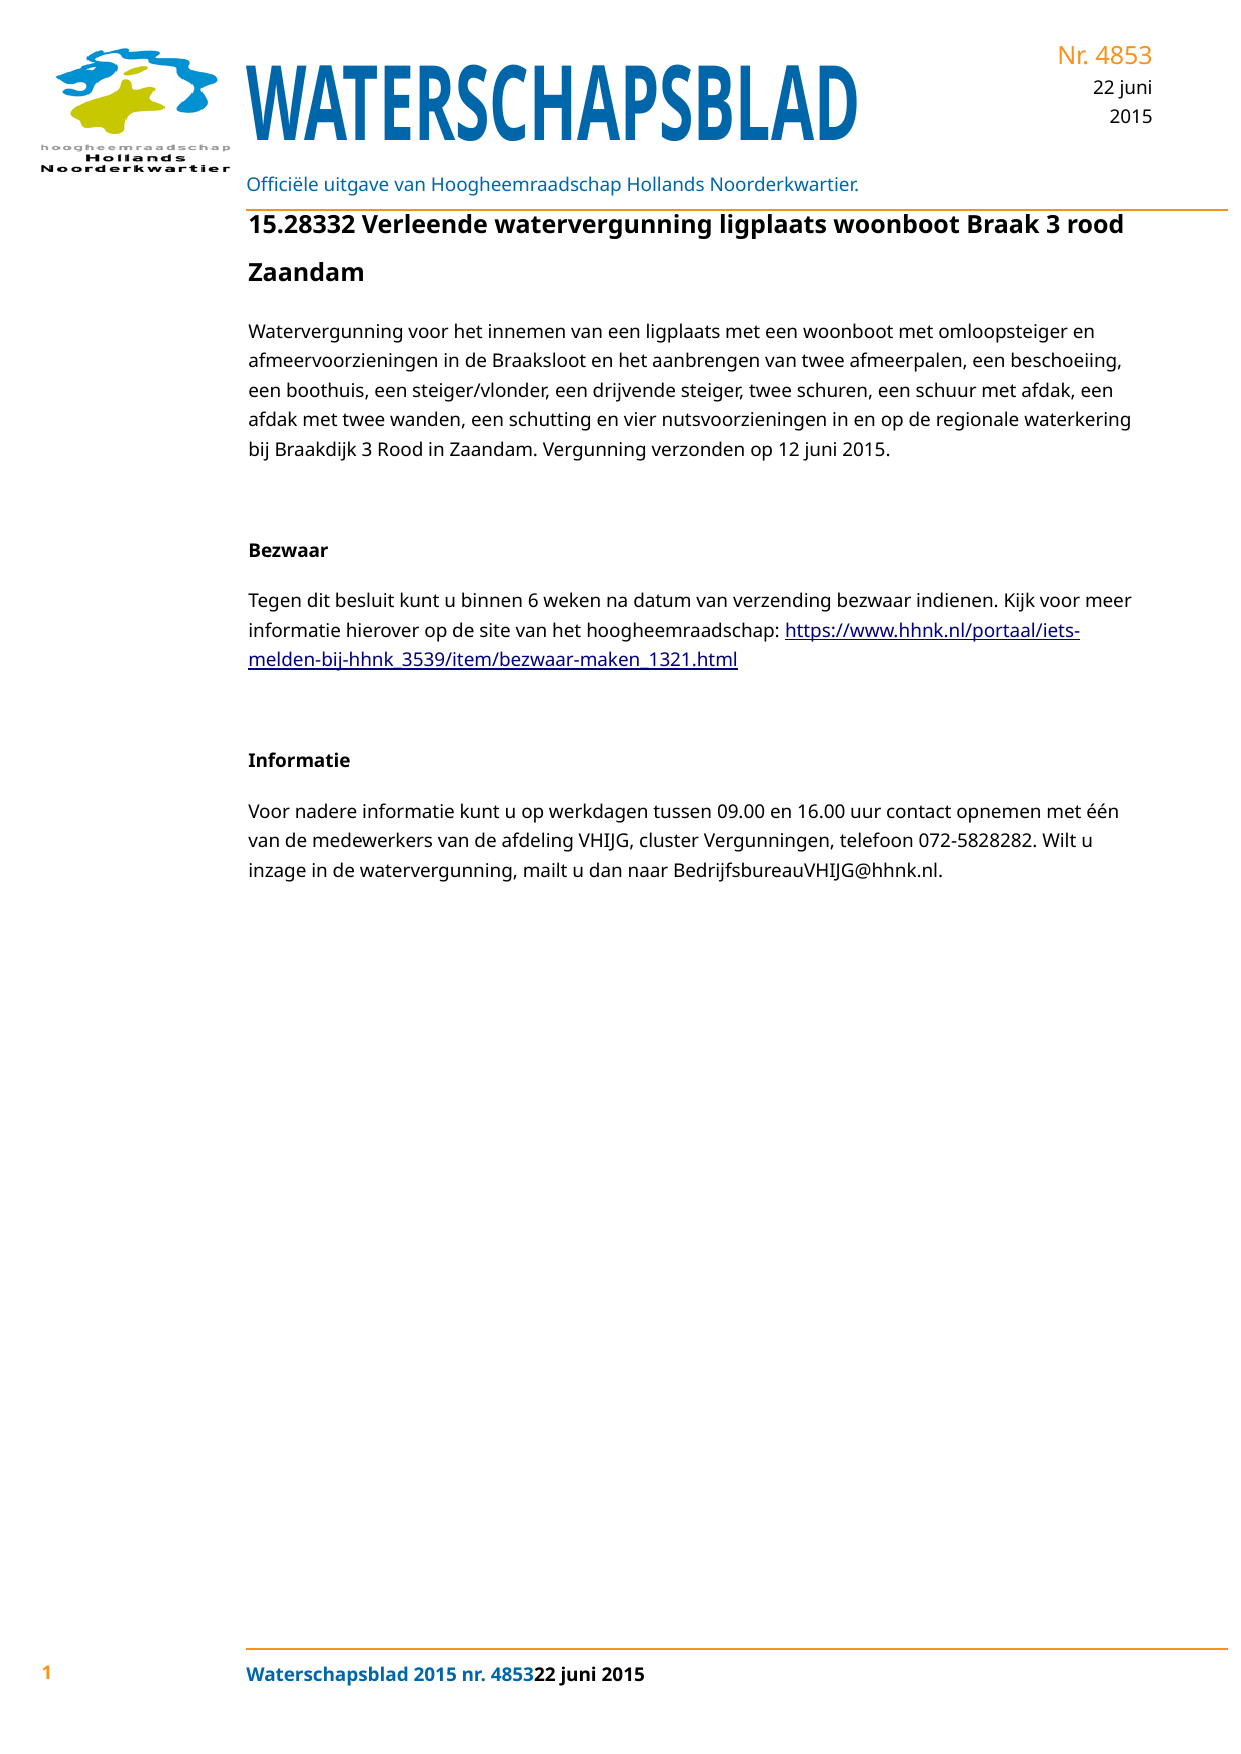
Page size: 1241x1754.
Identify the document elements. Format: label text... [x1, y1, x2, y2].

text Watervergunning voor het innemen van een ligplaats met een woonboot met omloopsteiger en afmeervoorzieningen in de Braaksloot en het aanbrengen van twee afmeerpalen, een beschoeiing, een boothuis, een steiger/vlonder, een drijvende steiger, twee schuren, een schuur met afdak, een afdak met twee wanden, een schutting en vier nutsvoorzieningen in en op de regionale waterkering bij Braakdijk 3 Rood in Zaandam. Vergunning verzonden op 12 juni 2015. [248, 318, 1152, 462]
picture [41, 47, 231, 172]
text Tegen dit besluit kunt u binnen 6 weken na datum van verzending bezwaar indienen. Kijk voor meer informatie hierover op de site van het hoogheemraadschap: https://www.hhnk.nl/portaal/iets-melden-bij-hhnk_3539/item/bezwaar-maken_1321.html [248, 587, 1152, 672]
text Voor nadere informatie kunt u op werkdagen tussen 09.00 en 16.00 uur contact opnemen met één van de medewerkers van de afdeling VHIJG, cluster Vergunningen, telefoon 072-5828282. Wilt u inzage in de watervergunning, mailt u dan naar BedrijfsbureauVHIJG@hhnk.nl. [248, 798, 1152, 883]
text Bezwaar [248, 537, 1152, 563]
text Informatie [248, 747, 1152, 773]
text 15.28332 Verleende watervergunning ligplaats woonboot Braak 3 rood Zaandam [248, 211, 1152, 288]
